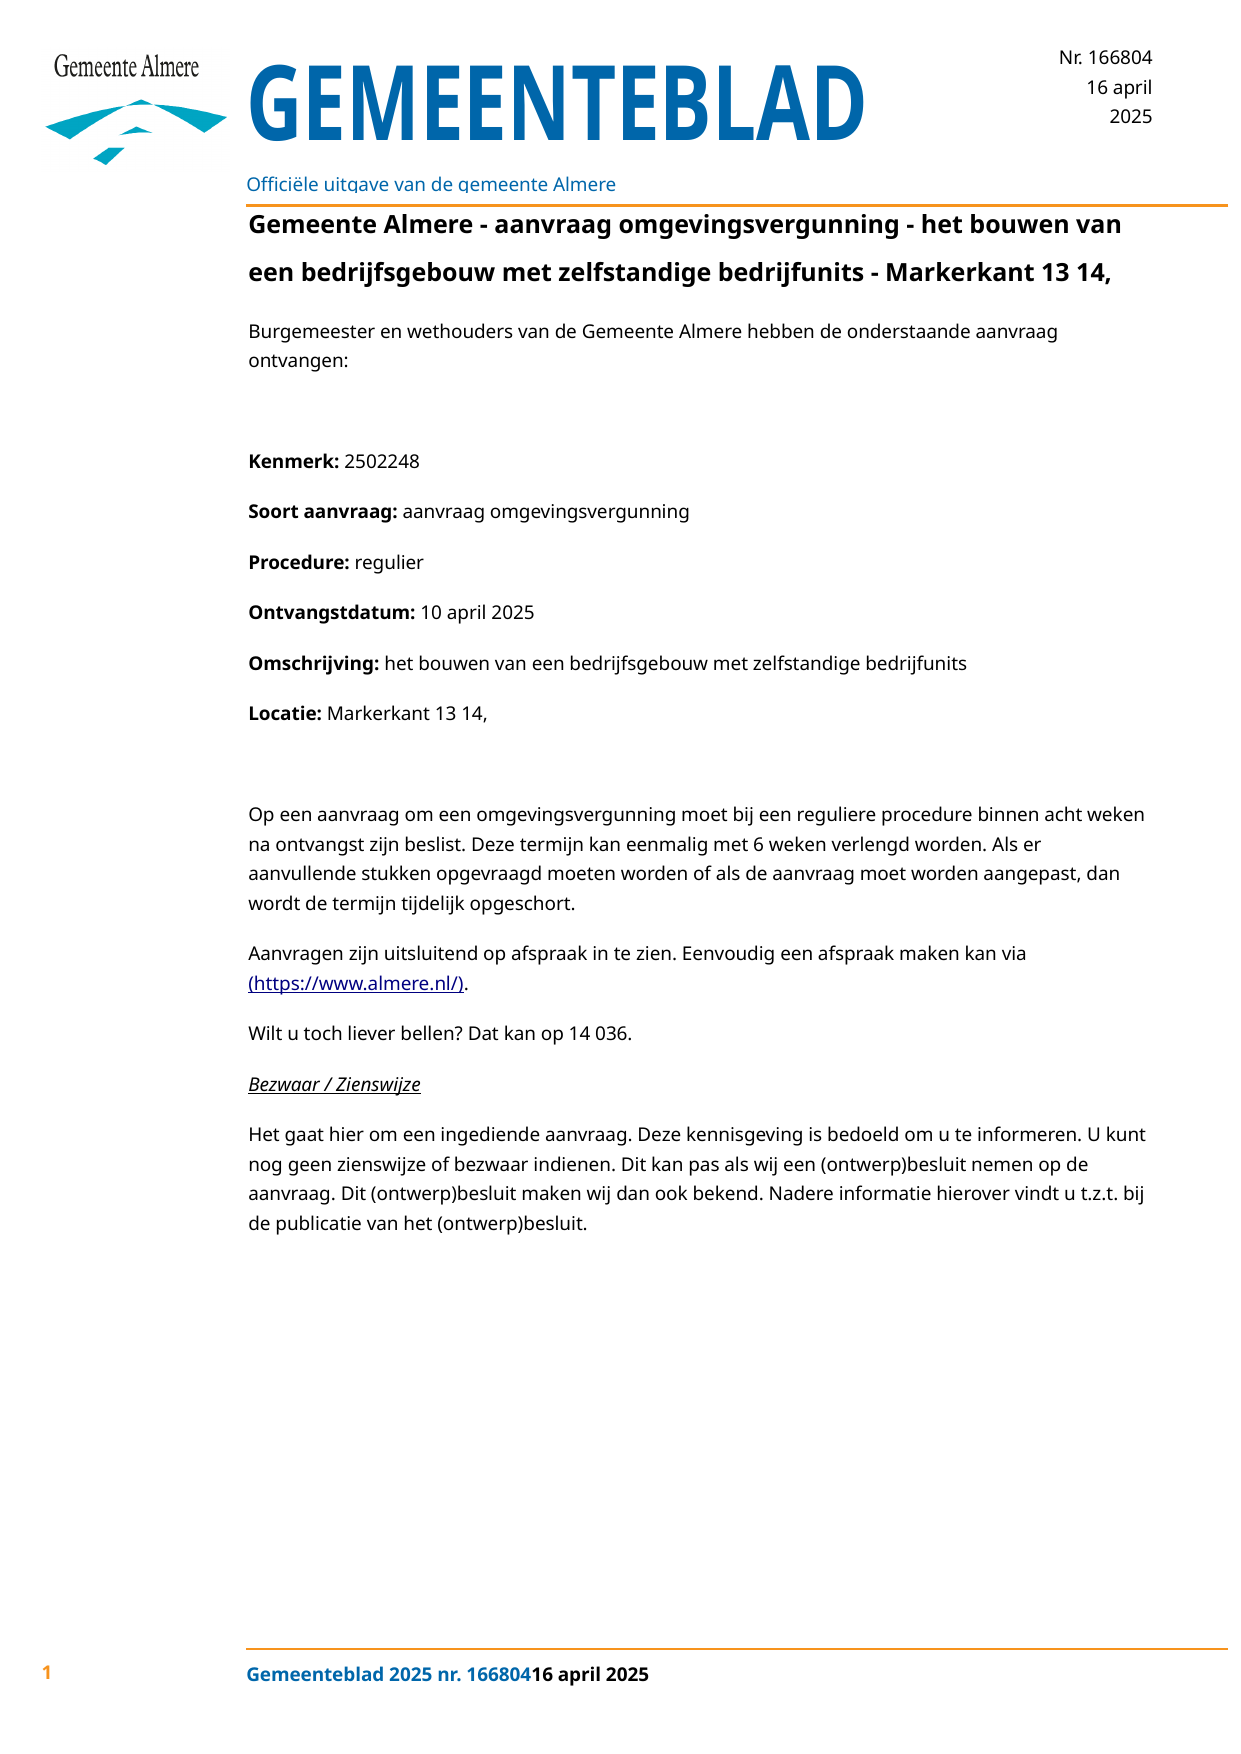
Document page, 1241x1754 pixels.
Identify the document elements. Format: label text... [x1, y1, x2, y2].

text Locatie: Markerkant 13 14, [248, 700, 1152, 726]
text Procedure: regulier [248, 549, 1152, 575]
picture [41, 47, 231, 172]
text Omschrijving: het bouwen van een bedrijfsgebouw met zelfstandige bedrijfunits [248, 650, 1152, 676]
text Gemeente Almere - aanvraag omgevingsvergunning - het bouwen van een bedrijfsgebouw met zelfstandige bedrijfunits - Markerkant 13 14, [248, 207, 1152, 288]
text Wilt u toch liever bellen? Dat kan op 14 036. [248, 1020, 1152, 1046]
text Aanvragen zijn uitsluitend op afspraak in te zien. Eenvoudig een afspraak maken kan via (https://www.almere.nl/). [248, 940, 1152, 996]
text Burgemeester en wethouders van de Gemeente Almere hebben de onderstaande aanvraag ontvangen: [248, 318, 1152, 373]
text Op een aanvraag om een omgevingsvergunning moet bij een reguliere procedure binnen acht weken na ontvangst zijn beslist. Deze termijn kan eenmalig met 6 weken verlengd worden. Als er aanvullende stukken opgevraagd moeten worden of als de aanvraag moet worden aangepast, dan wordt de termijn tijdelijk opgeschort. [248, 801, 1152, 916]
text Ontvangstdatum: 10 april 2025 [248, 599, 1152, 625]
text Kenmerk: 2502248 [248, 448, 1152, 474]
text Soort aanvraag: aanvraag omgevingsvergunning [248, 499, 1152, 524]
text Het gaat hier om een ingediende aanvraag. Deze kennisgeving is bedoeld om u te informeren. U kunt nog geen zienswijze of bezwaar indienen. Dit kan pas als wij een (ontwerp)besluit nemen op de aanvraag. Dit (ontwerp)besluit maken wij dan ook bekend. Nadere informatie hierover vindt u t.z.t. bij de publicatie van het (ontwerp)besluit. [248, 1121, 1152, 1236]
text Bezwaar / Zienswijze [248, 1071, 1152, 1097]
